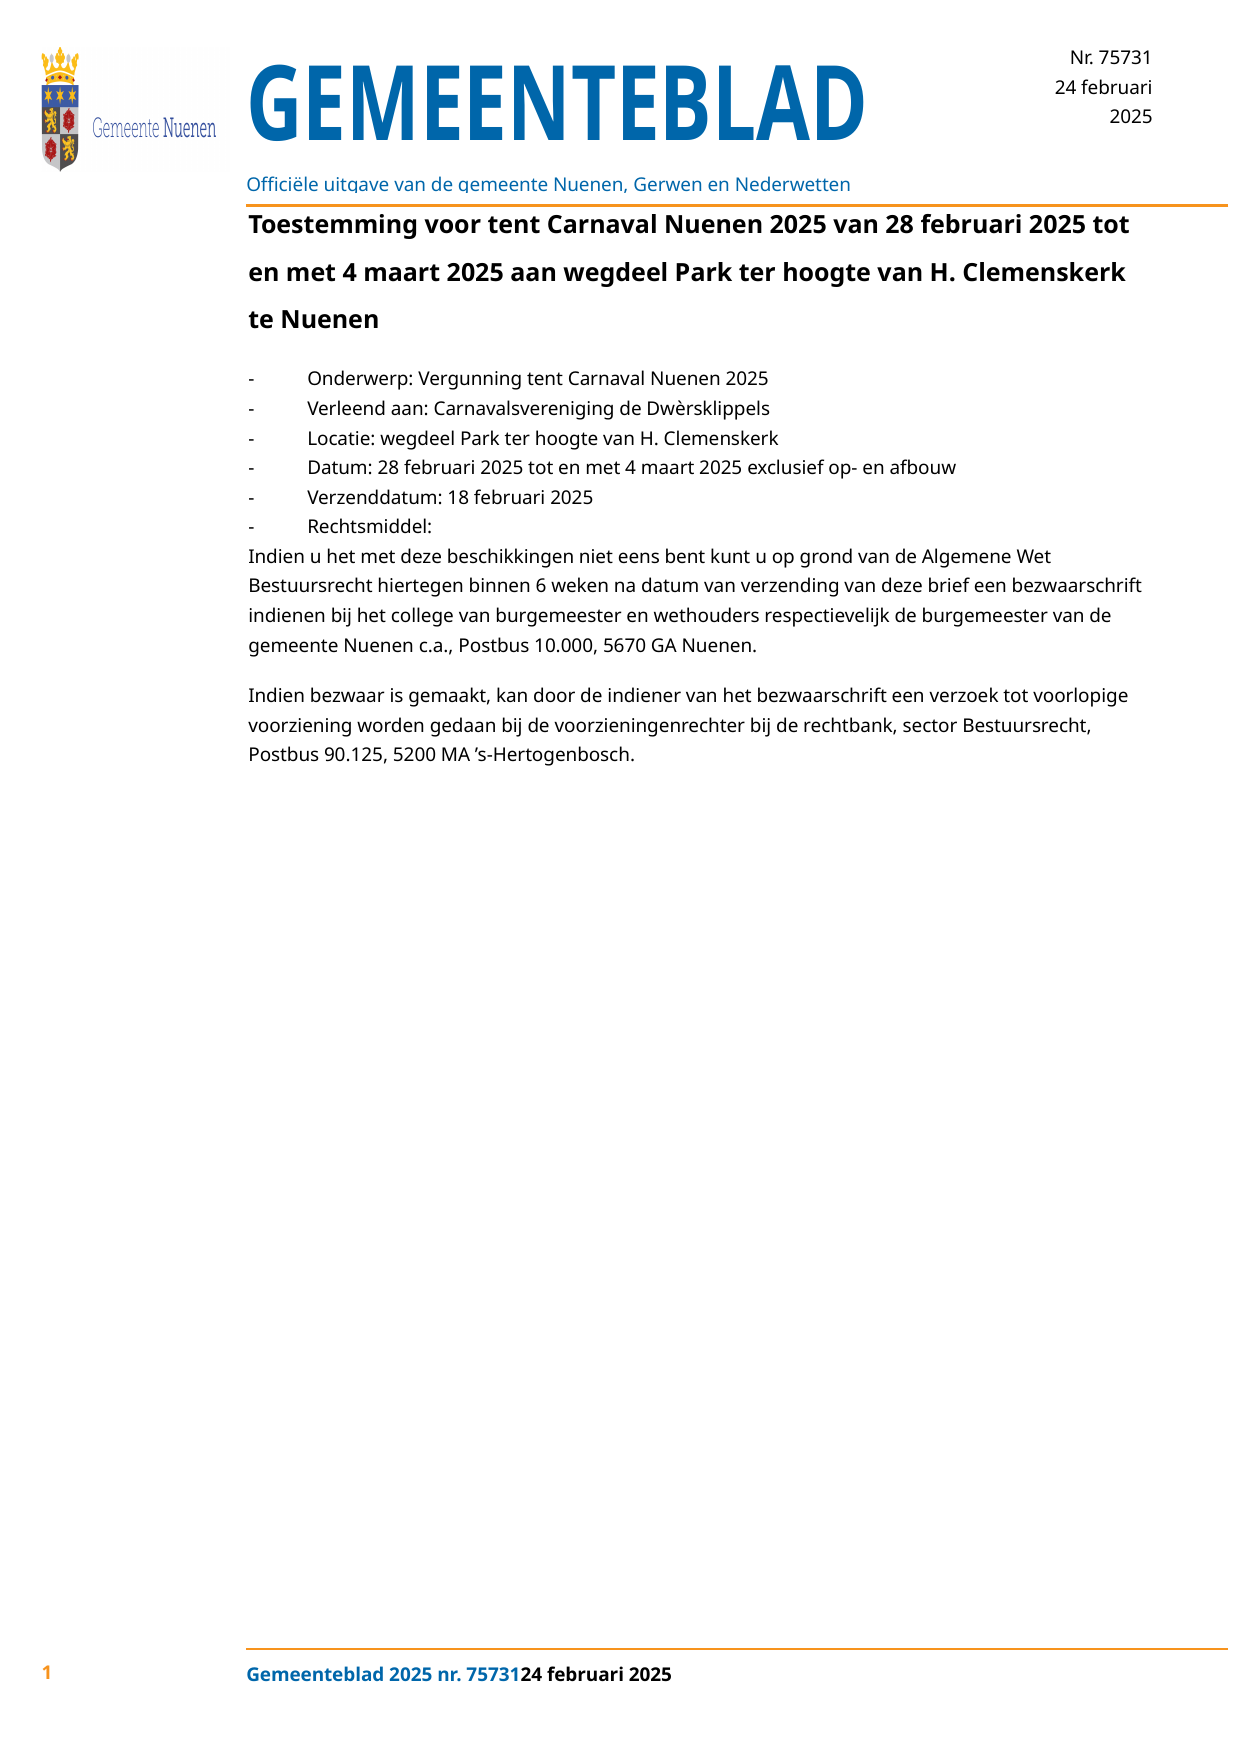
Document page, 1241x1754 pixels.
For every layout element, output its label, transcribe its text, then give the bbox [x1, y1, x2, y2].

list Locatie: wegdeel Park ter hoogte van H. Clemenskerk [248, 425, 1152, 450]
list Datum: 28 februari 2025 tot en met 4 maart 2025 exclusief op- en afbouw [248, 454, 1152, 480]
text Indien bezwaar is gemaakt, kan door de indiener van het bezwaarschrift een verzoek tot voorlopige voorziening worden gedaan bij de voorzieningenrechter bij de rechtbank, sector Bestuursrecht, Postbus 90.125, 5200 MA ’s-Hertogenbosch. [248, 682, 1152, 767]
list Verleend aan: Carnavalsvereniging de Dwèrsklippels [248, 395, 1152, 421]
list Verzenddatum: 18 februari 2025 [248, 484, 1152, 509]
text Indien u het met deze beschikkingen niet eens bent kunt u op grond van de Algemene Wet Bestuursrecht hiertegen binnen 6 weken na datum van verzending van deze brief een bezwaarschrift indienen bij het college van burgemeester en wethouders respectievelijk de burgemeester van de gemeente Nuenen c.a., Postbus 10.000, 5670 GA Nuenen. [248, 543, 1152, 657]
picture [41, 47, 231, 172]
list Onderwerp: Vergunning tent Carnaval Nuenen 2025 [248, 366, 1152, 391]
text Toestemming voor tent Carnaval Nuenen 2025 van 28 februari 2025 tot en met 4 maart 2025 aan wegdeel Park ter hoogte van H. Clemenskerk te Nuenen [248, 207, 1152, 336]
list Rechtsmiddel: [248, 513, 1152, 539]
